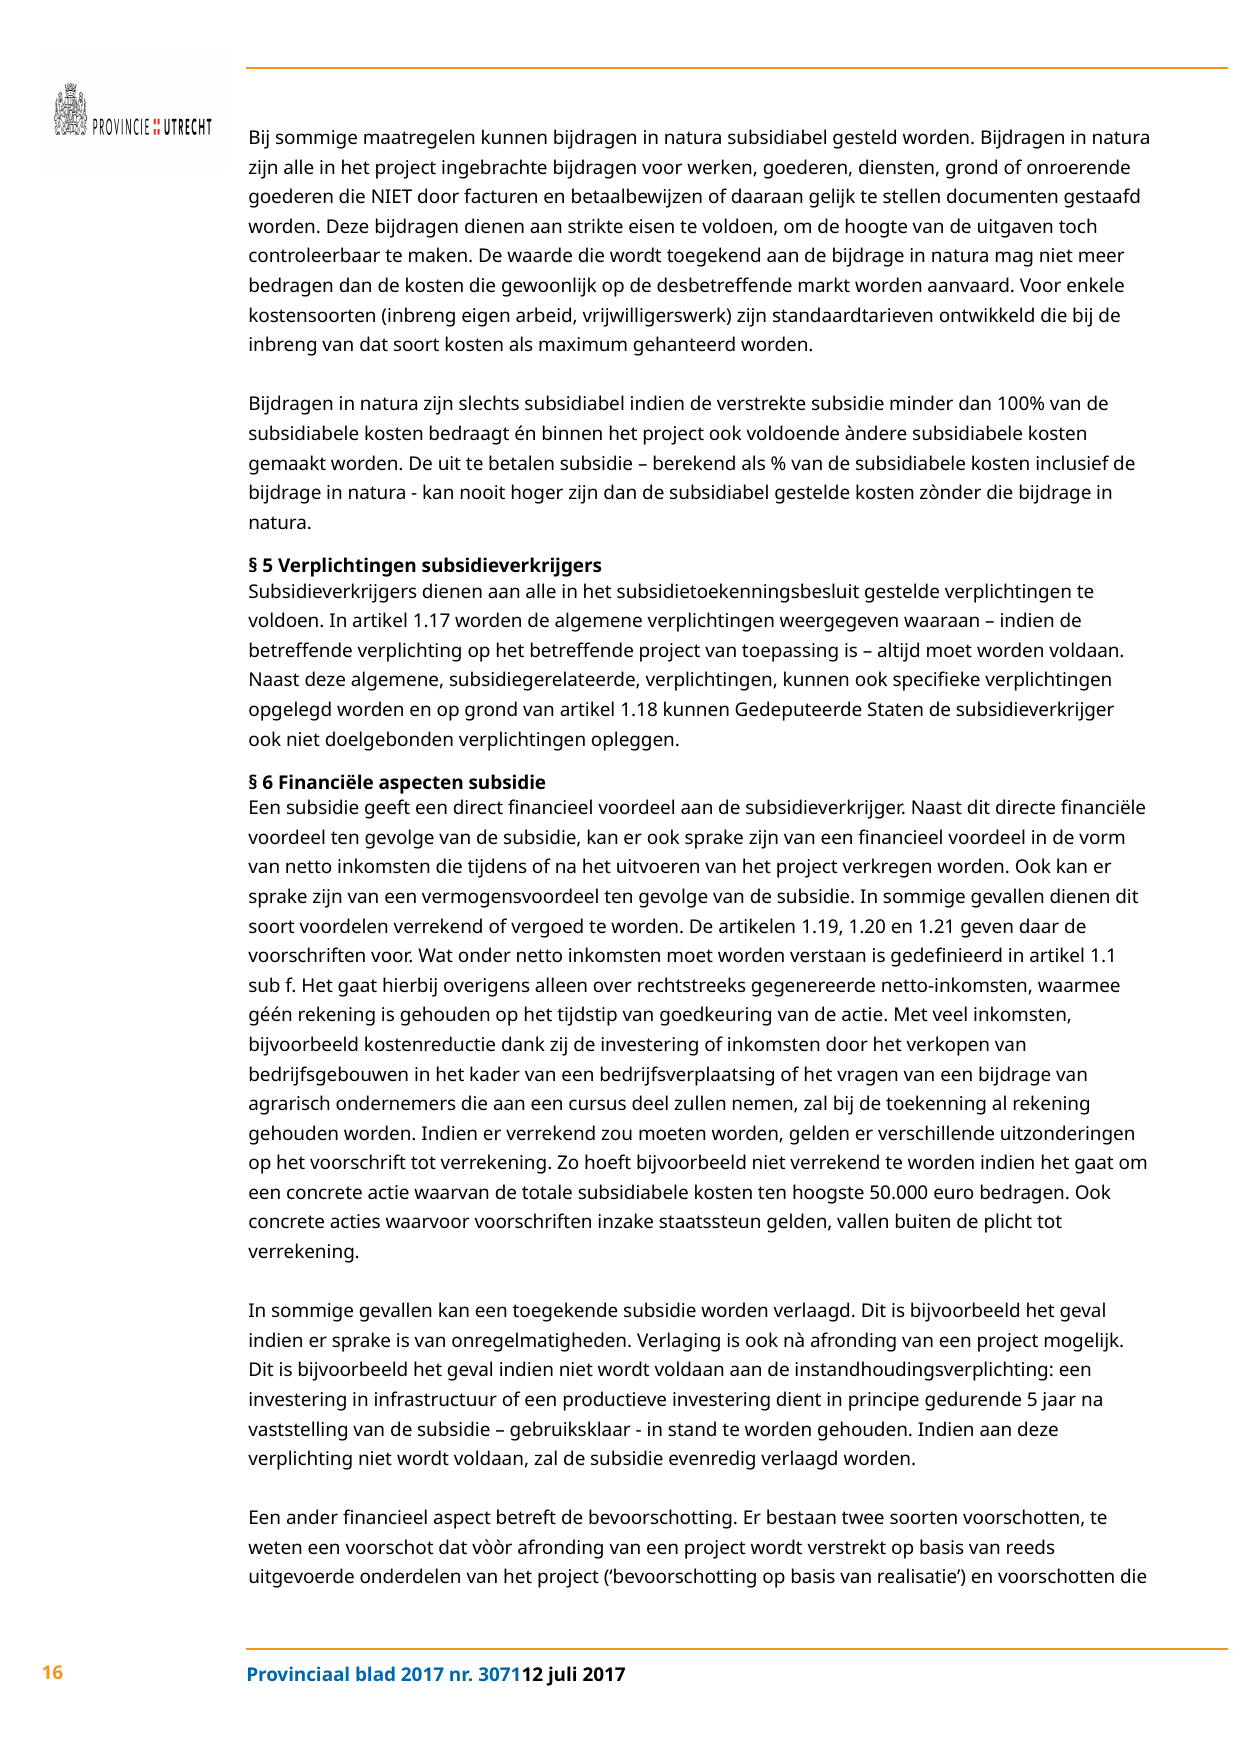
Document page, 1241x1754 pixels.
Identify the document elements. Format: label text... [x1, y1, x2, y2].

text In sommige gevallen kan een toegekende subsidie worden verlaagd. Dit is bijvoorbeeld het geval indien er sprake is van onregelmatigheden. Verlaging is ook nà afronding van een project mogelijk. Dit is bijvoorbeeld het geval indien niet wordt voldaan aan de instandhoudingsverplichting: een investering in infrastructuur of een productieve investering dient in principe gedurende 5 jaar na vaststelling van de subsidie – gebruiksklaar - in stand te worden gehouden. Indien aan deze verplichting niet wordt voldaan, zal de subsidie evenredig verlaagd worden. [248, 1297, 1152, 1471]
text Bij sommige maatregelen kunnen bijdragen in natura subsidiabel gesteld worden. Bijdragen in natura zijn alle in het project ingebrachte bijdragen voor werken, goederen, diensten, grond of onroerende goederen die NIET door facturen en betaalbewijzen of daaraan gelijk te stellen documenten gestaafd worden. Deze bijdragen dienen aan strikte eisen te voldoen, om de hoogte van de uitgaven toch controleerbaar te maken. De waarde die wordt toegekend aan de bijdrage in natura mag niet meer bedragen dan de kosten die gewoonlijk op de desbetreffende markt worden aanvaard. Voor enkele kostensoorten (inbreng eigen arbeid, vrijwilligerswerk) zijn standaardtarieven ontwikkeld die bij de inbreng van dat soort kosten als maximum gehanteerd worden. [248, 124, 1152, 357]
text Een ander financieel aspect betreft de bevoorschotting. Er bestaan twee soorten voorschotten, te weten een voorschot dat vòòr afronding van een project wordt verstrekt op basis van reeds uitgevoerde onderdelen van het project (‘bevoorschotting op basis van realisatie’) en voorschotten die [248, 1504, 1152, 1589]
text § 6 Financiële aspecten subsidie [248, 769, 1152, 794]
text Subsidieverkrijgers dienen aan alle in het subsidietoekenningsbesluit gestelde verplichtingen te voldoen. In artikel 1.17 worden de algemene verplichtingen weergegeven waaraan – indien de betreffende verplichting op het betreffende project van toepassing is – altijd moet worden voldaan. Naast deze algemene, subsidiegerelateerde, verplichtingen, kunnen ook specifieke verplichtingen opgelegd worden en op grond van artikel 1.18 kunnen Gedeputeerde Staten de subsidieverkrijger ook niet doelgebonden verplichtingen opleggen. [248, 578, 1152, 751]
text § 5 Verplichtingen subsidieverkrijgers [248, 552, 1152, 578]
text Een subsidie geeft een direct financieel voordeel aan de subsidieverkrijger. Naast dit directe financiële voordeel ten gevolge van de subsidie, kan er ook sprake zijn van een financieel voordeel in de vorm van netto inkomsten die tijdens of na het uitvoeren van het project verkregen worden. Ook kan er sprake zijn van een vermogensvoordeel ten gevolge van de subsidie. In sommige gevallen dienen dit soort voordelen verrekend of vergoed te worden. De artikelen 1.19, 1.20 en 1.21 geven daar de voorschriften voor. Wat onder netto inkomsten moet worden verstaan is gedefinieerd in artikel 1.1 sub f. Het gaat hierbij overigens alleen over rechtstreeks gegenereerde netto-inkomsten, waarmee géén rekening is gehouden op het tijdstip van goedkeuring van de actie. Met veel inkomsten, bijvoorbeeld kostenreductie dank zij de investering of inkomsten door het verkopen van bedrijfsgebouwen in het kader van een bedrijfsverplaatsing of het vragen van een bijdrage van agrarisch ondernemers die aan een cursus deel zullen nemen, zal bij de toekenning al rekening gehouden worden. Indien er verrekend zou moeten worden, gelden er verschillende uitzonderingen op het voorschrift tot verrekening. Zo hoeft bijvoorbeeld niet verrekend te worden indien het gaat om een concrete actie waarvan de totale subsidiabele kosten ten hoogste 50.000 euro bedragen. Ook concrete acties waarvoor voorschriften inzake staatssteun gelden, vallen buiten de plicht tot verrekening. [248, 794, 1152, 1264]
text Bijdragen in natura zijn slechts subsidiabel indien de verstrekte subsidie minder dan 100% van de subsidiabele kosten bedraagt én binnen het project ook voldoende àndere subsidiabele kosten gemaakt worden. De uit te betalen subsidie – berekend als % van de subsidiabele kosten inclusief de bijdrage in natura - kan nooit hoger zijn dan de subsidiabel gestelde kosten zònder die bijdrage in natura. [248, 391, 1152, 535]
picture [41, 47, 231, 172]
